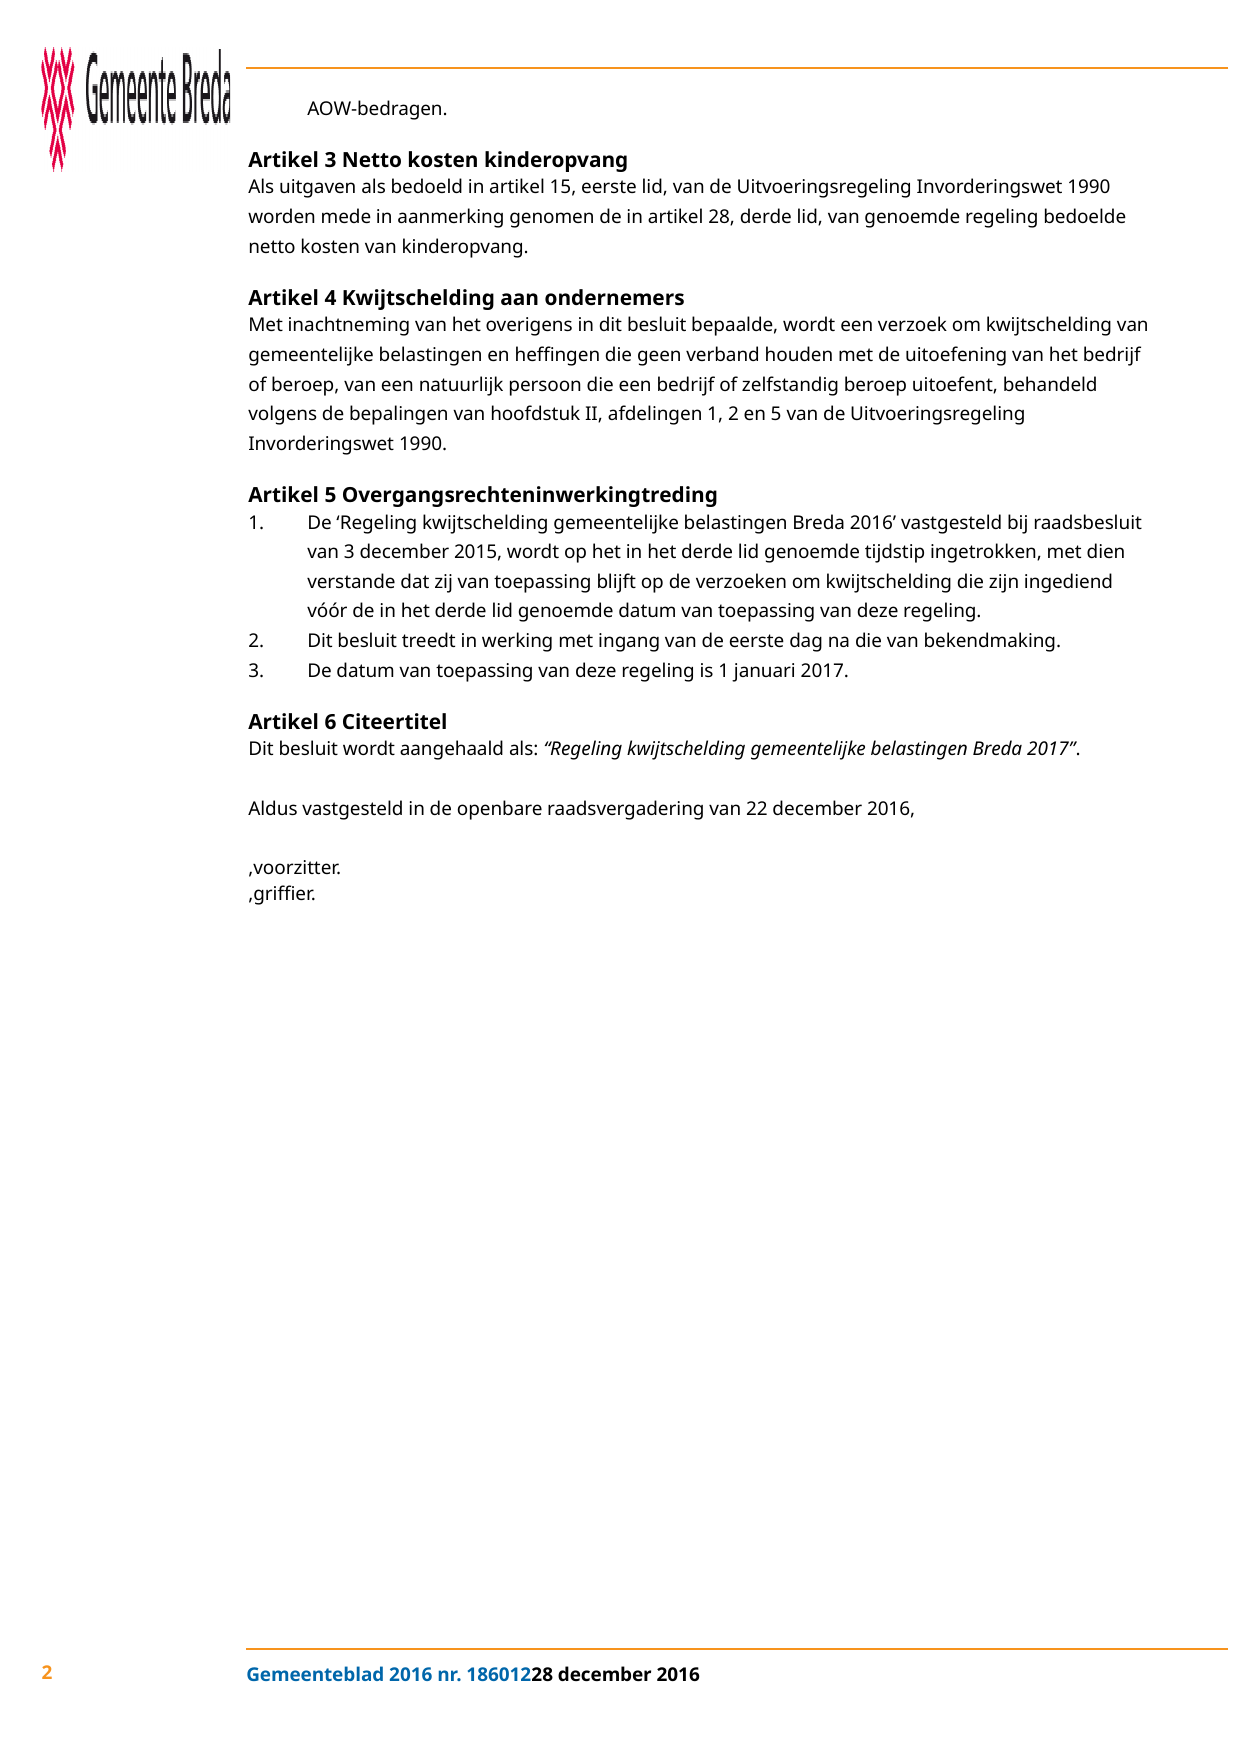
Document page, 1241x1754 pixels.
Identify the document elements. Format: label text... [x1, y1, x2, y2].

list De ‘Regeling kwijtschelding gemeentelijke belastingen Breda 2016’ vastgesteld bij raadsbesluit van 3 december 2015, wordt op het in het derde lid genoemde tijdstip ingetrokken, met dien verstande dat zij van toepassing blijft op de verzoeken om kwijtschelding die zijn ingediend vóór de in het derde lid genoemde datum van toepassing van deze regeling. [248, 509, 1152, 623]
text Als uitgaven als bedoeld in artikel 15, eerste lid, van de Uitvoeringsregeling Invorderingswet 1990 worden mede in aanmerking genomen de in artikel 28, derde lid, van genoemde regeling bedoelde netto kosten van kinderopvang. [248, 174, 1152, 258]
list Dit besluit treedt in werking met ingang van de eerste dag na die van bekendmaking. [248, 627, 1152, 653]
text Artikel 4 Kwijtschelding aan ondernemers [248, 283, 1152, 312]
list AOW-bedragen. [248, 95, 1152, 121]
text Artikel 6 Citeertitel [248, 707, 1152, 736]
text Artikel 5 Overgangsrechteninwerkingtreding [248, 480, 1152, 509]
text ,griffier. [248, 880, 1152, 905]
picture [41, 47, 231, 172]
text Aldus vastgesteld in de openbare raadsvergadering van 22 december 2016, [248, 795, 1152, 821]
text Artikel 3 Netto kosten kinderopvang [248, 145, 1152, 174]
text ,voorzitter. [248, 854, 1152, 880]
text Met inachtneming van het overigens in dit besluit bepaalde, wordt een verzoek om kwijtschelding van gemeentelijke belastingen en heffingen die geen verband houden met de uitoefening van het bedrijf of beroep, van een natuurlijk persoon die een bedrijf of zelfstandig beroep uitoefent, behandeld volgens de bepalingen van hoofdstuk II, afdelingen 1, 2 en 5 van de Uitvoeringsregeling Invorderingswet 1990. [248, 312, 1152, 456]
text Dit besluit wordt aangehaald als: “Regeling kwijtschelding gemeentelijke belastingen Breda 2017”. [248, 736, 1152, 761]
list De datum van toepassing van deze regeling is 1 januari 2017. [248, 657, 1152, 682]
